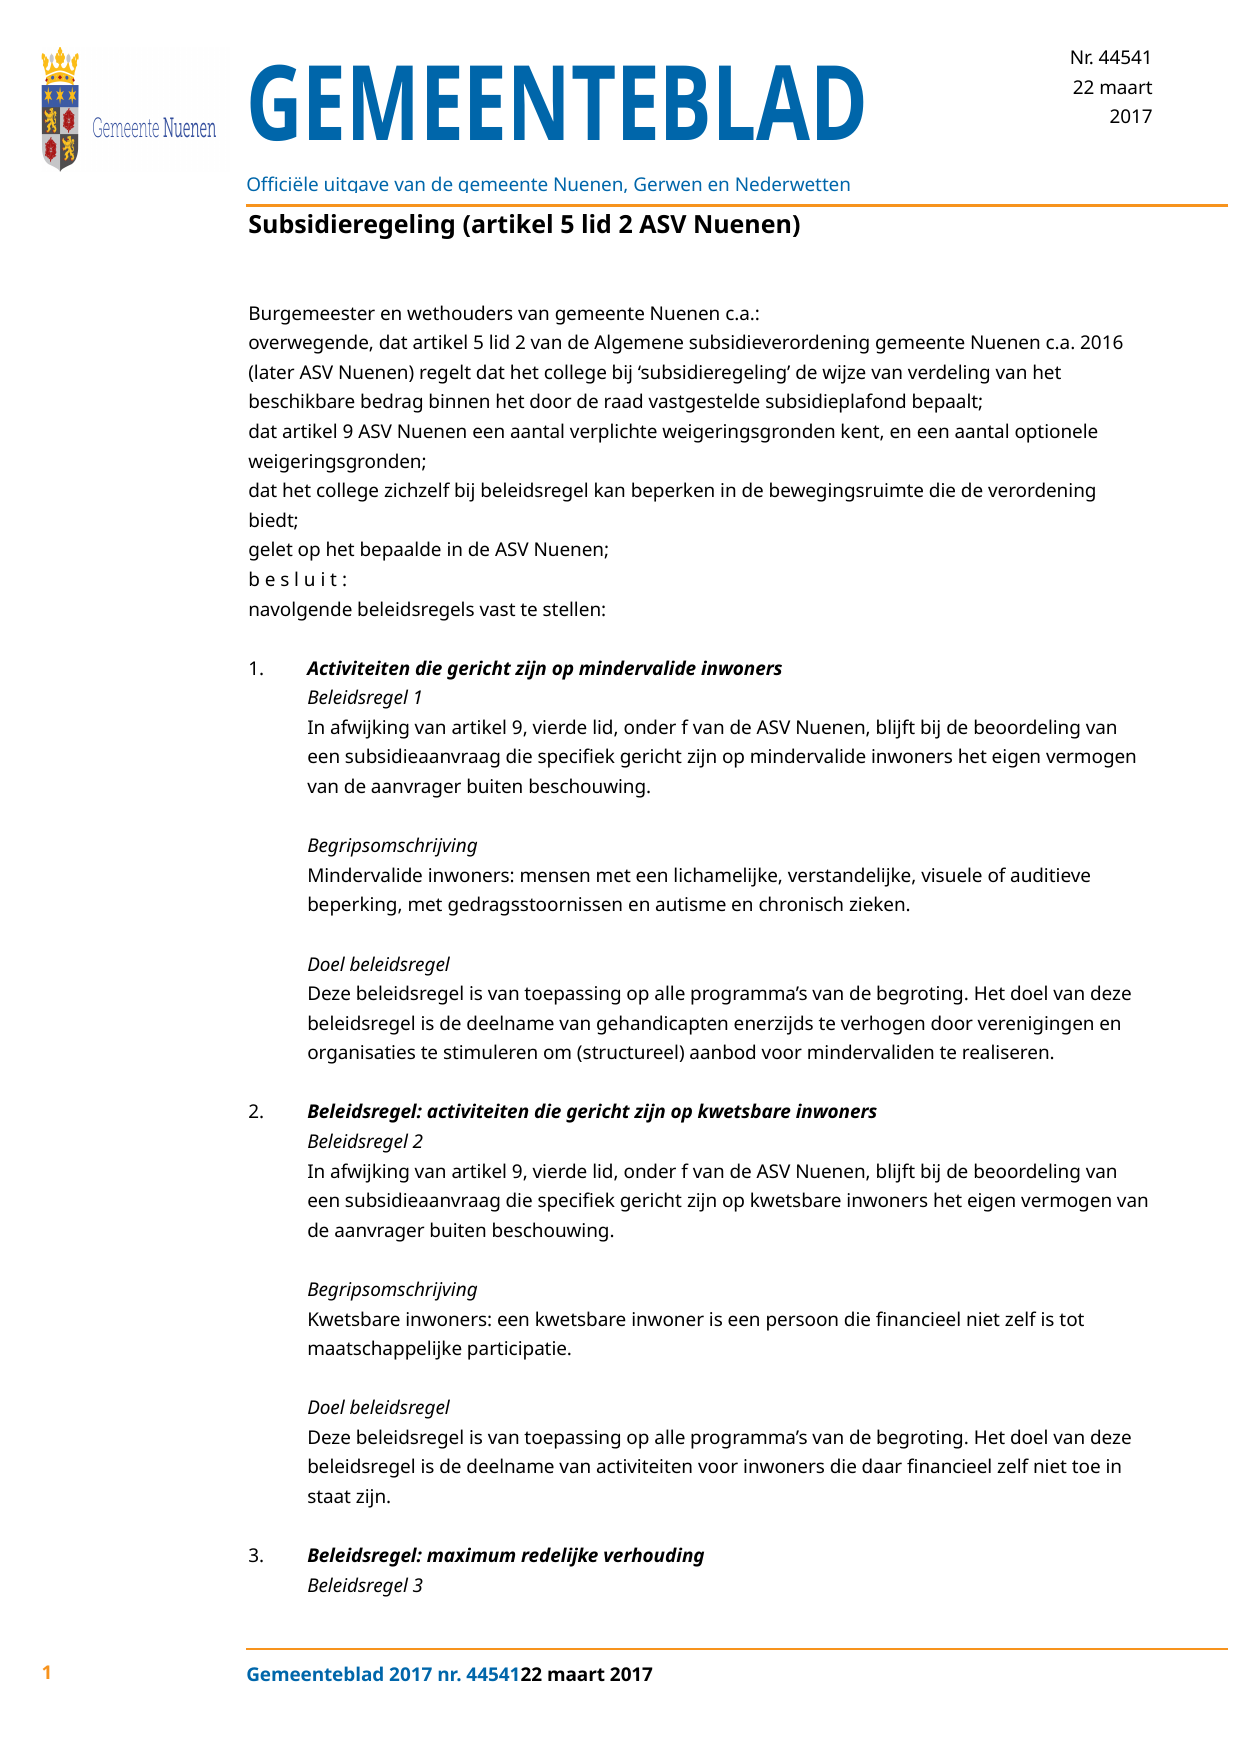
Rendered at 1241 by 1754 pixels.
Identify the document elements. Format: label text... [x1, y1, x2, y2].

text Subsidieregeling (artikel 5 lid 2 ASV Nuenen) [248, 207, 1152, 241]
list Begripsomschrijving [248, 1276, 1152, 1302]
list Begripsomschrijving [248, 832, 1152, 858]
list Doel beleidsregel [248, 951, 1152, 976]
list Mindervalide inwoners: mensen met een lichamelijke, verstandelijke, visuele of auditieve beperking, met gedragsstoornissen en autisme en chronisch zieken. [248, 862, 1152, 917]
text navolgende beleidsregels vast te stellen: [248, 596, 1152, 621]
text b e s l u i t : [248, 566, 1152, 592]
list Beleidsregel 1 [248, 684, 1152, 710]
list Beleidsregel 3 [248, 1572, 1152, 1598]
list In afwijking van artikel 9, vierde lid, onder f van de ASV Nuenen, blijft bij de beoordeling van een subsidieaanvraag die specifiek gericht zijn op mindervalide inwoners het eigen vermogen van de aanvrager buiten beschouwing. [248, 714, 1152, 799]
list Deze beleidsregel is van toepassing op alle programma’s van de begroting. Het doel van deze beleidsregel is de deelname van gehandicapten enerzijds te verhogen door verenigingen en organisaties te stimuleren om (structureel) aanbod voor mindervaliden te realiseren. [248, 980, 1152, 1065]
text dat artikel 9 ASV Nuenen een aantal verplichte weigeringsgronden kent, en een aantal optionele weigeringsgronden; [248, 418, 1152, 473]
text Burgemeester en wethouders van gemeente Nuenen c.a.: [248, 300, 1152, 326]
text dat het college zichzelf bij beleidsregel kan beperken in de bewegingsruimte die de verordening biedt; [248, 477, 1152, 533]
list Beleidsregel 2 [248, 1128, 1152, 1154]
list Doel beleidsregel [248, 1394, 1152, 1420]
list Deze beleidsregel is van toepassing op alle programma’s van de begroting. Het doel van deze beleidsregel is de deelname van activiteiten voor inwoners die daar financieel zelf niet toe in staat zijn. [248, 1424, 1152, 1509]
list Beleidsregel: activiteiten die gericht zijn op kwetsbare inwoners [248, 1099, 1152, 1124]
text gelet op het bepaalde in de ASV Nuenen; [248, 537, 1152, 562]
list Beleidsregel: maximum redelijke verhouding [248, 1542, 1152, 1568]
list Kwetsbare inwoners: een kwetsbare inwoner is een persoon die financieel niet zelf is tot maatschappelijke participatie. [248, 1306, 1152, 1361]
list Activiteiten die gericht zijn op mindervalide inwoners [248, 655, 1152, 681]
text overwegende, dat artikel 5 lid 2 van de Algemene subsidieverordening gemeente Nuenen c.a. 2016 (later ASV Nuenen) regelt dat het college bij ‘subsidieregeling’ de wijze van verdeling van het beschikbare bedrag binnen het door de raad vastgestelde subsidieplafond bepaalt; [248, 329, 1152, 414]
picture [41, 47, 231, 172]
list In afwijking van artikel 9, vierde lid, onder f van de ASV Nuenen, blijft bij de beoordeling van een subsidieaanvraag die specifiek gericht zijn op kwetsbare inwoners het eigen vermogen van de aanvrager buiten beschouwing. [248, 1158, 1152, 1243]
